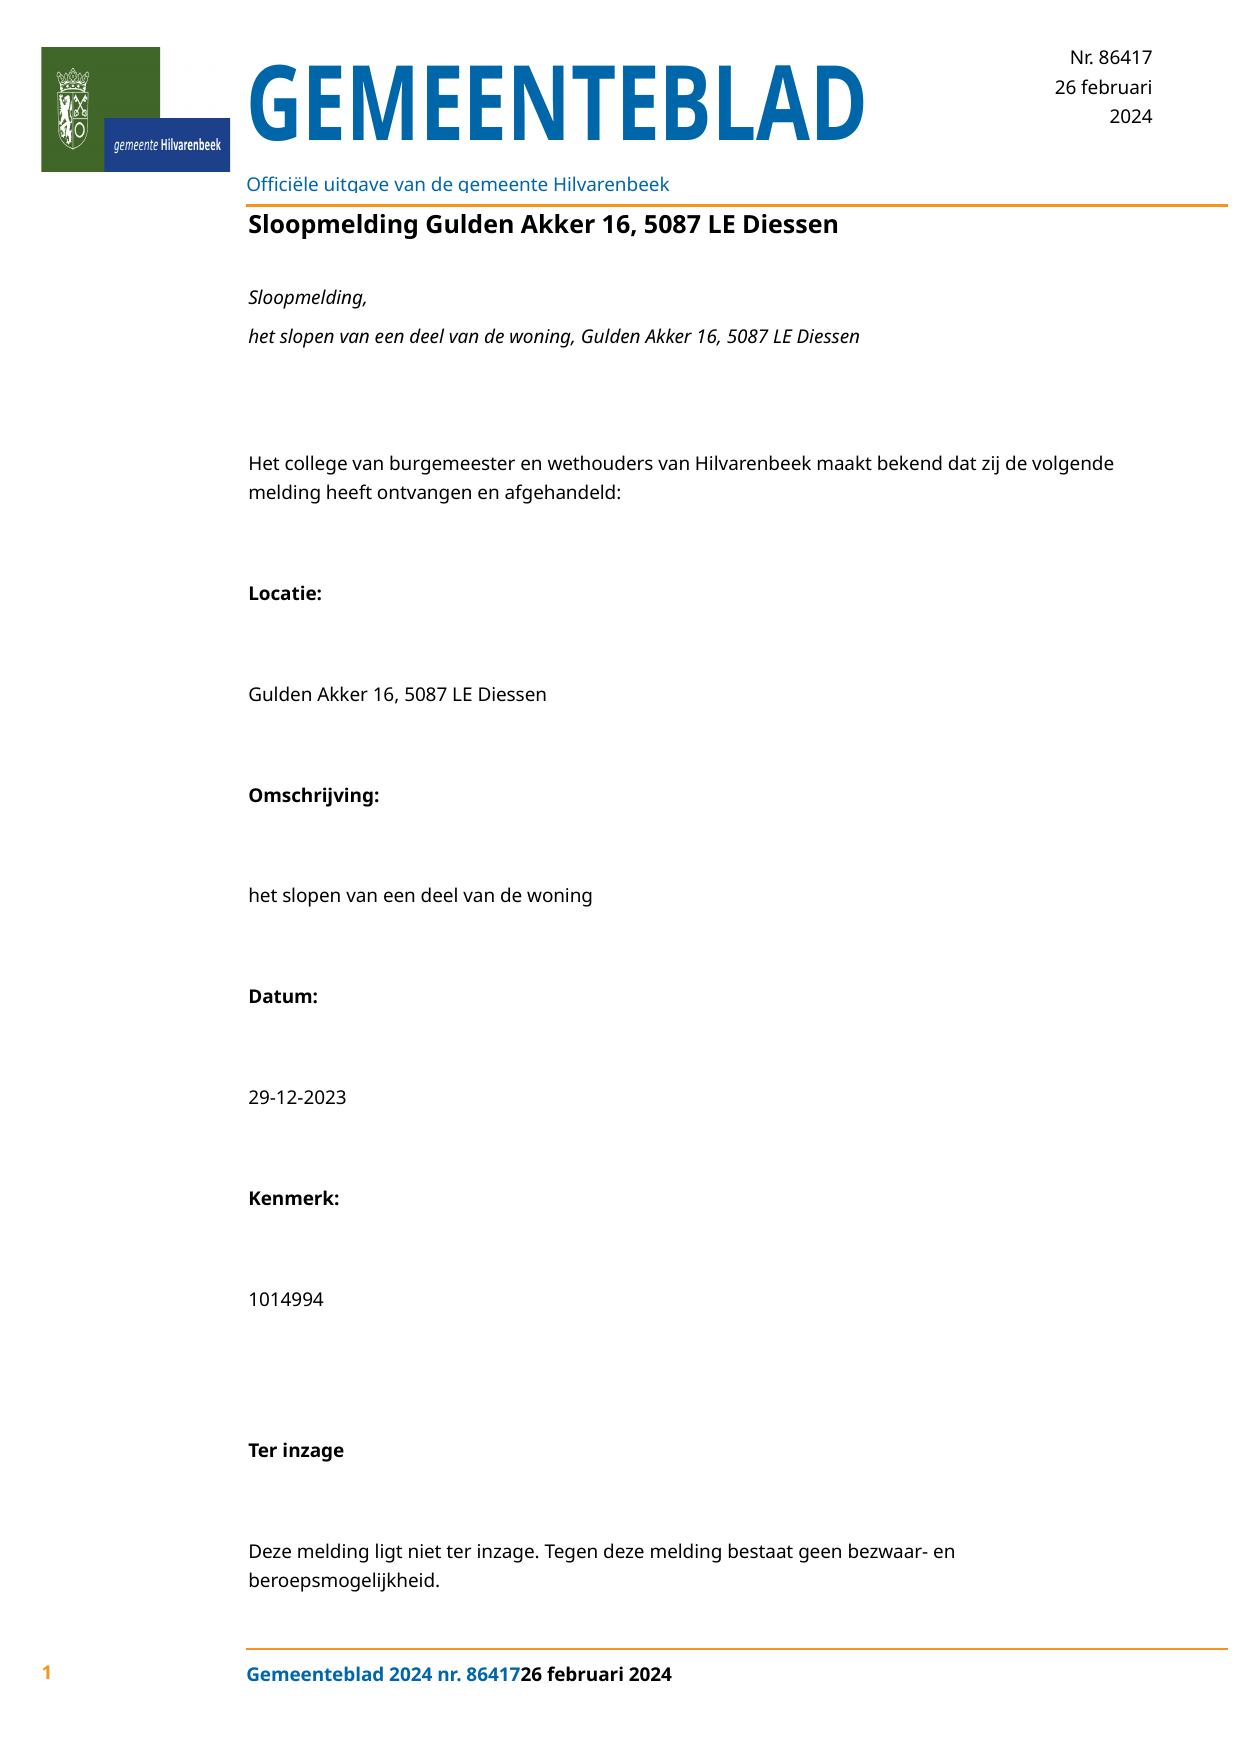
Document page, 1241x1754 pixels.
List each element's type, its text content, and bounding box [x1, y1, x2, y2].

picture [41, 47, 231, 172]
text Gulden Akker 16, 5087 LE Diessen [248, 681, 1152, 707]
text Ter inzage [248, 1437, 1152, 1463]
text 29-12-2023 [248, 1084, 1152, 1110]
text Locatie: [248, 580, 1152, 606]
text Datum: [248, 983, 1152, 1009]
text Sloopmelding, [248, 284, 1152, 309]
text 1014994 [248, 1286, 1152, 1312]
text Omschrijving: [248, 782, 1152, 807]
text Het college van burgemeester en wethouders van Hilvarenbeek maakt bekend dat zij de volgende melding heeft ontvangen en afgehandeld: [248, 450, 1152, 505]
text Kenmerk: [248, 1185, 1152, 1211]
text het slopen van een deel van de woning, Gulden Akker 16, 5087 LE Diessen [248, 323, 1152, 349]
text Deze melding ligt niet ter inzage. Tegen deze melding bestaat geen bezwaar- en beroepsmogelijkheid. [248, 1538, 1152, 1593]
text Sloopmelding Gulden Akker 16, 5087 LE Diessen [248, 207, 1152, 241]
text het slopen van een deel van de woning [248, 883, 1152, 908]
